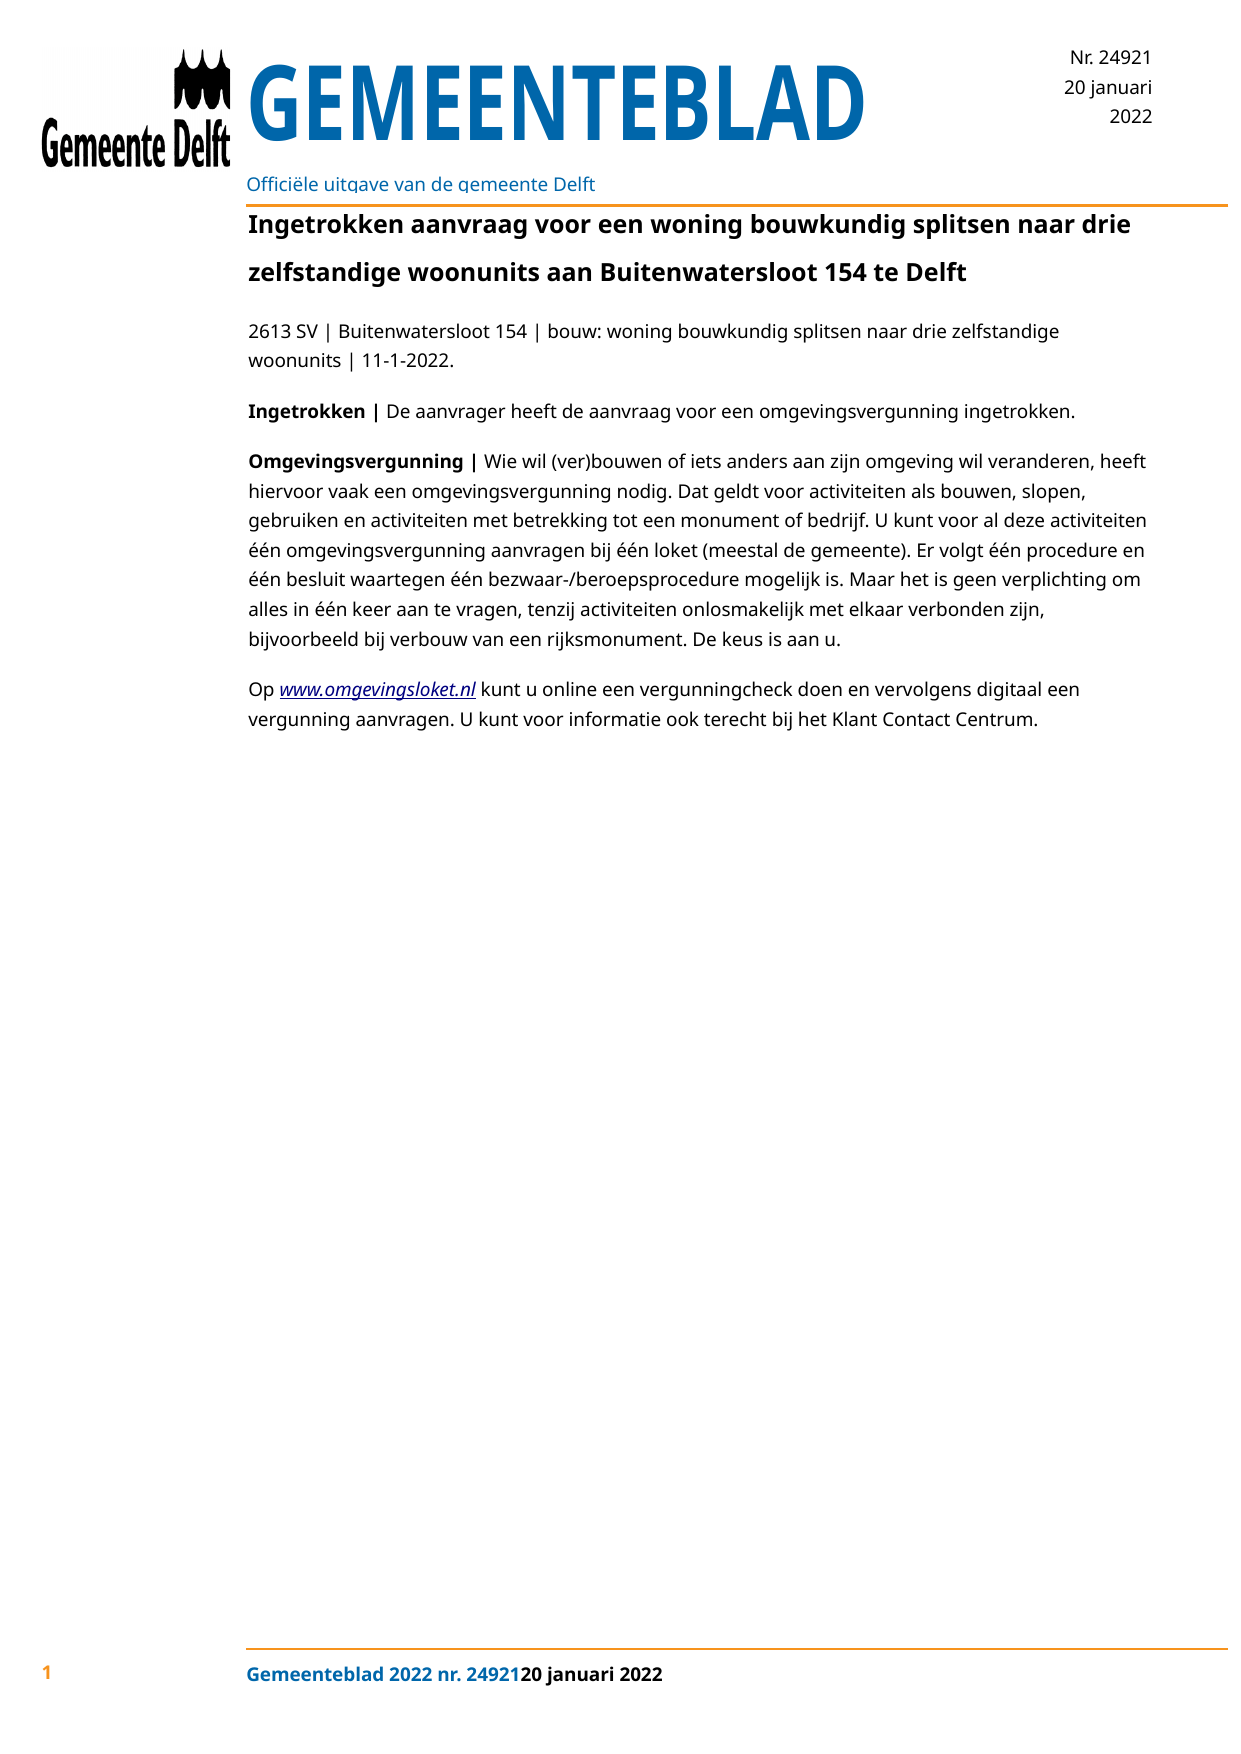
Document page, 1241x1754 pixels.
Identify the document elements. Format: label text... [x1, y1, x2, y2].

text Ingetrokken | De aanvrager heeft de aanvraag voor een omgevingsvergunning ingetrokken. [248, 398, 1152, 424]
text 2613 SV | Buitenwatersloot 154 | bouw: woning bouwkundig splitsen naar drie zelfstandige woonunits | 11-1-2022. [248, 318, 1152, 373]
text Ingetrokken aanvraag voor een woning bouwkundig splitsen naar drie zelfstandige woonunits aan Buitenwatersloot 154 te Delft [248, 207, 1152, 288]
text Omgevingsvergunning | Wie wil (ver)bouwen of iets anders aan zijn omgeving wil veranderen, heeft hiervoor vaak een omgevingsvergunning nodig. Dat geldt voor activiteiten als bouwen, slopen, gebruiken en activiteiten met betrekking tot een monument of bedrijf. U kunt voor al deze activiteiten één omgevingsvergunning aanvragen bij één loket (meestal de gemeente). Er volgt één procedure en één besluit waartegen één bezwaar-/beroepsprocedure mogelijk is. Maar het is geen verplichting om alles in één keer aan te vragen, tenzij activiteiten onlosmakelijk met elkaar verbonden zijn, bijvoorbeeld bij verbouw van een rijksmonument. De keus is aan u. [248, 448, 1152, 652]
picture [41, 47, 231, 172]
text Op www.omgevingsloket.nl kunt u online een vergunningcheck doen en vervolgens digitaal een vergunning aanvragen. U kunt voor informatie ook terecht bij het Klant Contact Centrum. [248, 676, 1152, 732]
